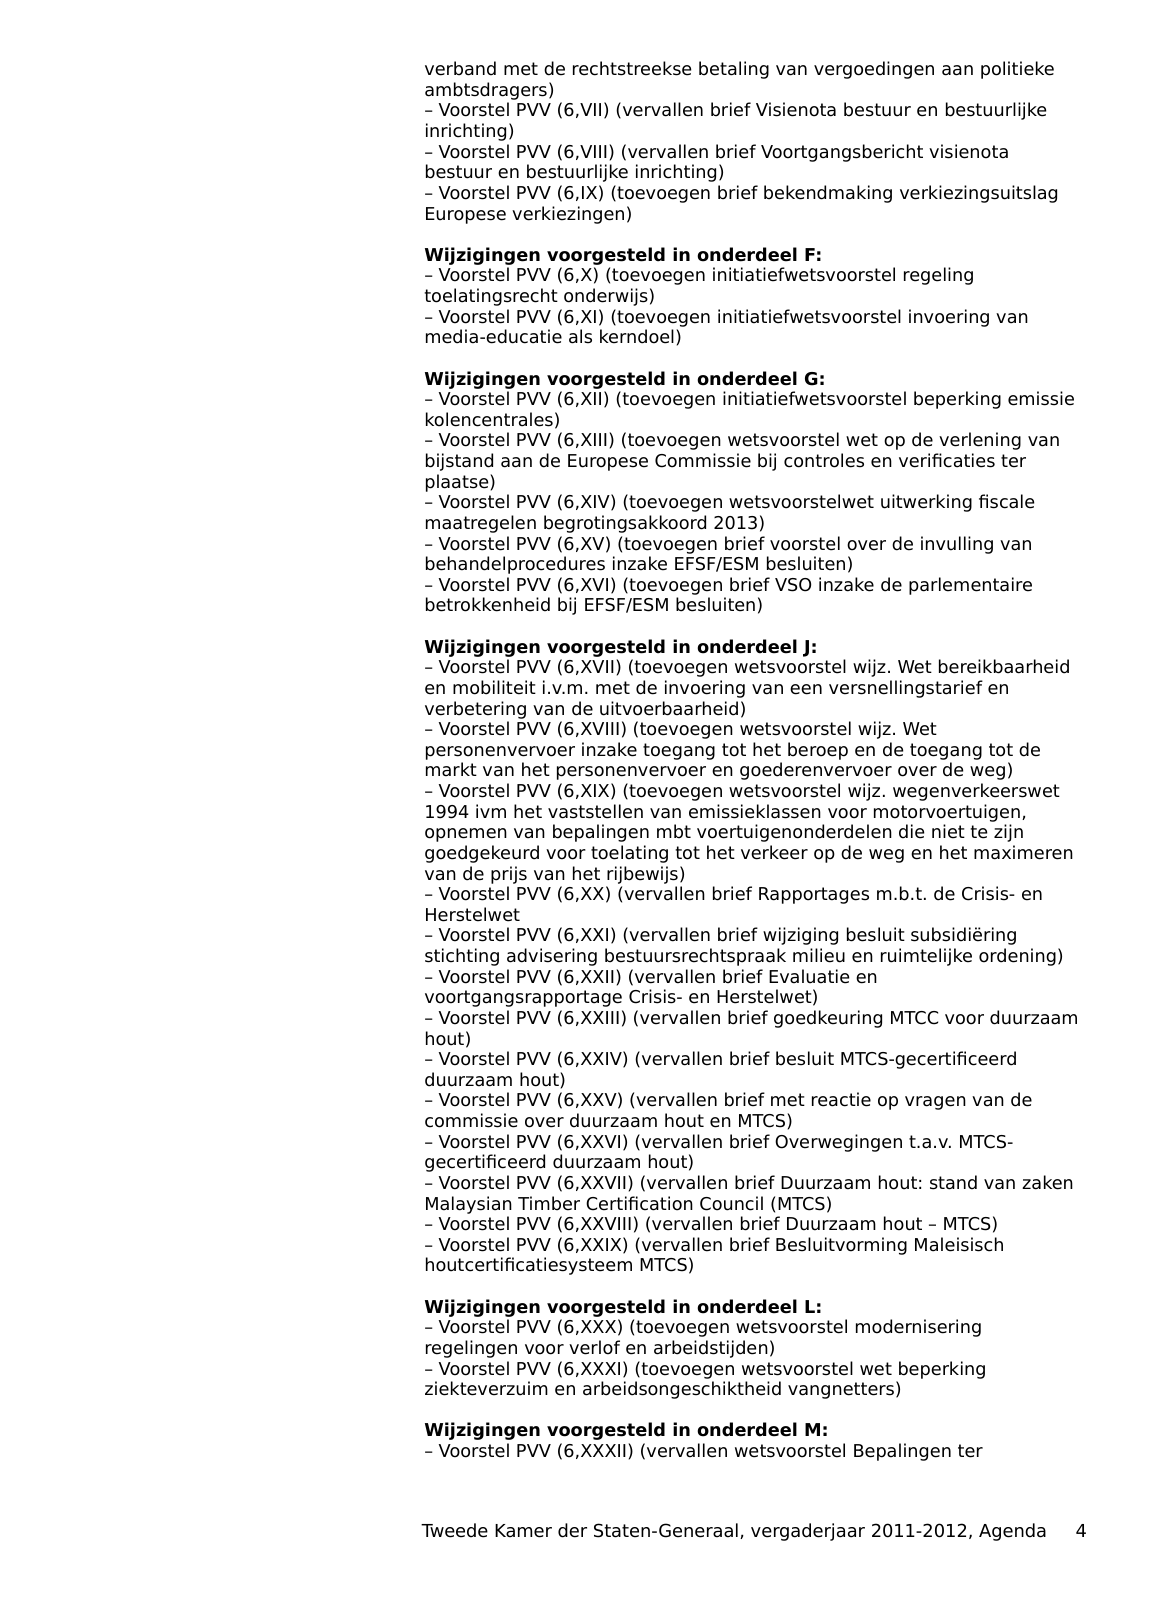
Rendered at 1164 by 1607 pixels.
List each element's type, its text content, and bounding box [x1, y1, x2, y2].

table_cell [77, 657, 401, 719]
table_cell [418, 1400, 1087, 1420]
table_cell [77, 1297, 401, 1317]
table_cell – Voorstel PVV (6,XXVII) (vervallen brief Duurzaam hout: stand van zaken Malaysian Timber Certification Council (MTCS) [418, 1173, 1087, 1214]
table_cell [401, 1008, 418, 1049]
table_cell [401, 1235, 418, 1276]
table_cell – Voorstel PVV (6,XXV) (vervallen brief met reactie op vragen van de commissie over duurzaam hout en MTCS) [418, 1090, 1087, 1132]
table_cell Wijzigingen voorgesteld in onderdeel F: [418, 245, 1087, 265]
table_cell [401, 245, 418, 265]
table_cell [401, 1214, 418, 1235]
table_cell – Voorstel PVV (6,XII) (toevoegen initiatiefwetsvoorstel beperking emissie kolencentrales) [418, 389, 1087, 430]
table_cell [77, 637, 401, 657]
table_cell [77, 1235, 401, 1276]
table_cell [77, 575, 401, 616]
table_cell [401, 265, 418, 307]
table_cell [401, 100, 418, 142]
table_cell [77, 265, 401, 307]
table_cell [401, 1132, 418, 1173]
table_cell [418, 616, 1087, 637]
table_cell [77, 348, 401, 368]
table_cell [77, 142, 401, 183]
table_cell – Voorstel PVV (6,XIII) (toevoegen wetsvoorstel wet op de verlening van bijstand aan de Europese Commissie bij controles en verificaties ter plaatse) [418, 430, 1087, 492]
table_cell [401, 492, 418, 533]
table_cell [77, 183, 401, 224]
table_cell – Voorstel PVV (6,VII) (vervallen brief Visienota bestuur en bestuurlijke inrichting) [418, 100, 1087, 142]
table_cell [401, 307, 418, 348]
table_cell [401, 925, 418, 967]
table_cell [401, 967, 418, 1008]
table_cell Wijzigingen voorgesteld in onderdeel L: [418, 1297, 1087, 1317]
table_cell [401, 1317, 418, 1358]
table_cell [77, 59, 401, 100]
table_cell [401, 657, 418, 719]
table_cell [77, 1276, 401, 1297]
table_cell [401, 534, 418, 575]
table_cell [401, 348, 418, 368]
table_cell – Voorstel PVV (6,XXIII) (vervallen brief goedkeuring MTCC voor duurzaam hout) [418, 1008, 1087, 1049]
table_cell [77, 1049, 401, 1090]
table_cell – Voorstel PVV (6,VIII) (vervallen brief Voortgangsbericht visienota bestuur en bestuurlijke inrichting) [418, 142, 1087, 183]
table_cell – Voorstel PVV (6,XXI) (vervallen brief wijziging besluit subsidiëring stichting advisering bestuursrechtspraak milieu en ruimtelijke ordening) [418, 925, 1087, 967]
table_cell – Voorstel PVV (6,XXIX) (vervallen brief Besluitvorming Maleisisch houtcertificatiesysteem MTCS) [418, 1235, 1087, 1276]
table_cell [77, 1090, 401, 1132]
table_cell [77, 492, 401, 533]
table_cell [77, 1132, 401, 1173]
table_cell [77, 925, 401, 967]
table_cell verband met de rechtstreekse betaling van vergoedingen aan politieke ambtsdragers) [418, 59, 1087, 100]
table_cell [77, 369, 401, 389]
table_cell – Voorstel PVV (6,X) (toevoegen initiatiefwetsvoorstel regeling toelatingsrecht onderwijs) [418, 265, 1087, 307]
table_cell – Voorstel PVV (6,XI) (toevoegen initiatiefwetsvoorstel invoering van media-educatie als kerndoel) [418, 307, 1087, 348]
table_cell – Voorstel PVV (6,XV) (toevoegen brief voorstel over de invulling van behandelprocedures inzake EFSF/ESM besluiten) [418, 534, 1087, 575]
table_cell – Voorstel PVV (6,XXII) (vervallen brief Evaluatie en voortgangsrapportage Crisis- en Herstelwet) [418, 967, 1087, 1008]
table_cell – Voorstel PVV (6,XVI) (toevoegen brief VSO inzake de parlementaire betrokkenheid bij EFSF/ESM besluiten) [418, 575, 1087, 616]
table_cell Wijzigingen voorgesteld in onderdeel M: [418, 1420, 1087, 1441]
table_cell [77, 616, 401, 637]
table_cell [77, 1173, 401, 1214]
table_cell [401, 719, 418, 781]
table_cell [77, 884, 401, 925]
table_cell [401, 1049, 418, 1090]
table_cell [77, 1359, 401, 1400]
table_cell [77, 1441, 401, 1462]
table_cell [401, 637, 418, 657]
table_cell [401, 1173, 418, 1214]
table_cell [77, 1317, 401, 1358]
table_cell [401, 1359, 418, 1400]
table_cell [77, 307, 401, 348]
table_cell – Voorstel PVV (6,XX) (vervallen brief Rapportages m.b.t. de Crisis- en Herstelwet [418, 884, 1087, 925]
table_cell [77, 534, 401, 575]
table_cell – Voorstel PVV (6,XXIV) (vervallen brief besluit MTCS-gecertificeerd duurzaam hout) [418, 1049, 1087, 1090]
table_cell [401, 1276, 418, 1297]
table_cell [401, 183, 418, 224]
table_cell – Voorstel PVV (6,XXXII) (vervallen wetsvoorstel Bepalingen ter [418, 1441, 1087, 1462]
table_cell [401, 884, 418, 925]
table_cell – Voorstel PVV (6,XVIII) (toevoegen wetsvoorstel wijz. Wet personenvervoer inzake toegang tot het beroep en de toegang tot de markt van het personenvervoer en goederenvervoer over de weg) [418, 719, 1087, 781]
table_cell [77, 1214, 401, 1235]
table_cell [77, 430, 401, 492]
table_cell [401, 1297, 418, 1317]
table_cell [77, 224, 401, 245]
table_cell [77, 1008, 401, 1049]
table_cell [77, 100, 401, 142]
table_cell [418, 348, 1087, 368]
table_cell [401, 430, 418, 492]
table_cell [401, 1090, 418, 1132]
table_cell [401, 575, 418, 616]
table_cell [77, 1400, 401, 1420]
table_cell [401, 142, 418, 183]
table_cell Wijzigingen voorgesteld in onderdeel J: [418, 637, 1087, 657]
table_cell – Voorstel PVV (6,XXXI) (toevoegen wetsvoorstel wet beperking ziekteverzuim en arbeidsongeschiktheid vangnetters) [418, 1359, 1087, 1400]
table_cell – Voorstel PVV (6,IX) (toevoegen brief bekendmaking verkiezingsuitslag Europese verkiezingen) [418, 183, 1087, 224]
table_cell [418, 224, 1087, 245]
table_cell [401, 1420, 418, 1441]
table_cell – Voorstel PVV (6,XXVI) (vervallen brief Overwegingen t.a.v. MTCS-gecertificeerd duurzaam hout) [418, 1132, 1087, 1173]
table_cell [401, 369, 418, 389]
table_cell [77, 781, 401, 884]
table_cell [77, 245, 401, 265]
table_cell [401, 1400, 418, 1420]
table_cell [77, 719, 401, 781]
table_cell [401, 781, 418, 884]
table_cell – Voorstel PVV (6,XXVIII) (vervallen brief Duurzaam hout – MTCS) [418, 1214, 1087, 1235]
table_cell [401, 59, 418, 100]
table_cell – Voorstel PVV (6,XXX) (toevoegen wetsvoorstel modernisering regelingen voor verlof en arbeidstijden) [418, 1317, 1087, 1358]
table_cell [77, 967, 401, 1008]
table_cell – Voorstel PVV (6,XIX) (toevoegen wetsvoorstel wijz. wegenverkeerswet 1994 ivm het vaststellen van emissieklassen voor motorvoertuigen, opnemen van bepalingen mbt voertuigenonderdelen die niet te zijn goedgekeurd voor toelating tot het verkeer op de weg en het maximeren van de prijs van het rijbewijs) [418, 781, 1087, 884]
table_cell [77, 389, 401, 430]
table_cell Wijzigingen voorgesteld in onderdeel G: [418, 369, 1087, 389]
table_cell [401, 389, 418, 430]
table_cell [401, 224, 418, 245]
table_cell [77, 1420, 401, 1441]
table_cell [418, 1276, 1087, 1297]
table_cell – Voorstel PVV (6,XIV) (toevoegen wetsvoorstelwet uitwerking fiscale maatregelen begrotingsakkoord 2013) [418, 492, 1087, 533]
table_cell [401, 1441, 418, 1462]
table_cell – Voorstel PVV (6,XVII) (toevoegen wetsvoorstel wijz. Wet bereikbaarheid en mobiliteit i.v.m. met de invoering van een versnellingstarief en verbetering van de uitvoerbaarheid) [418, 657, 1087, 719]
table_cell [401, 616, 418, 637]
